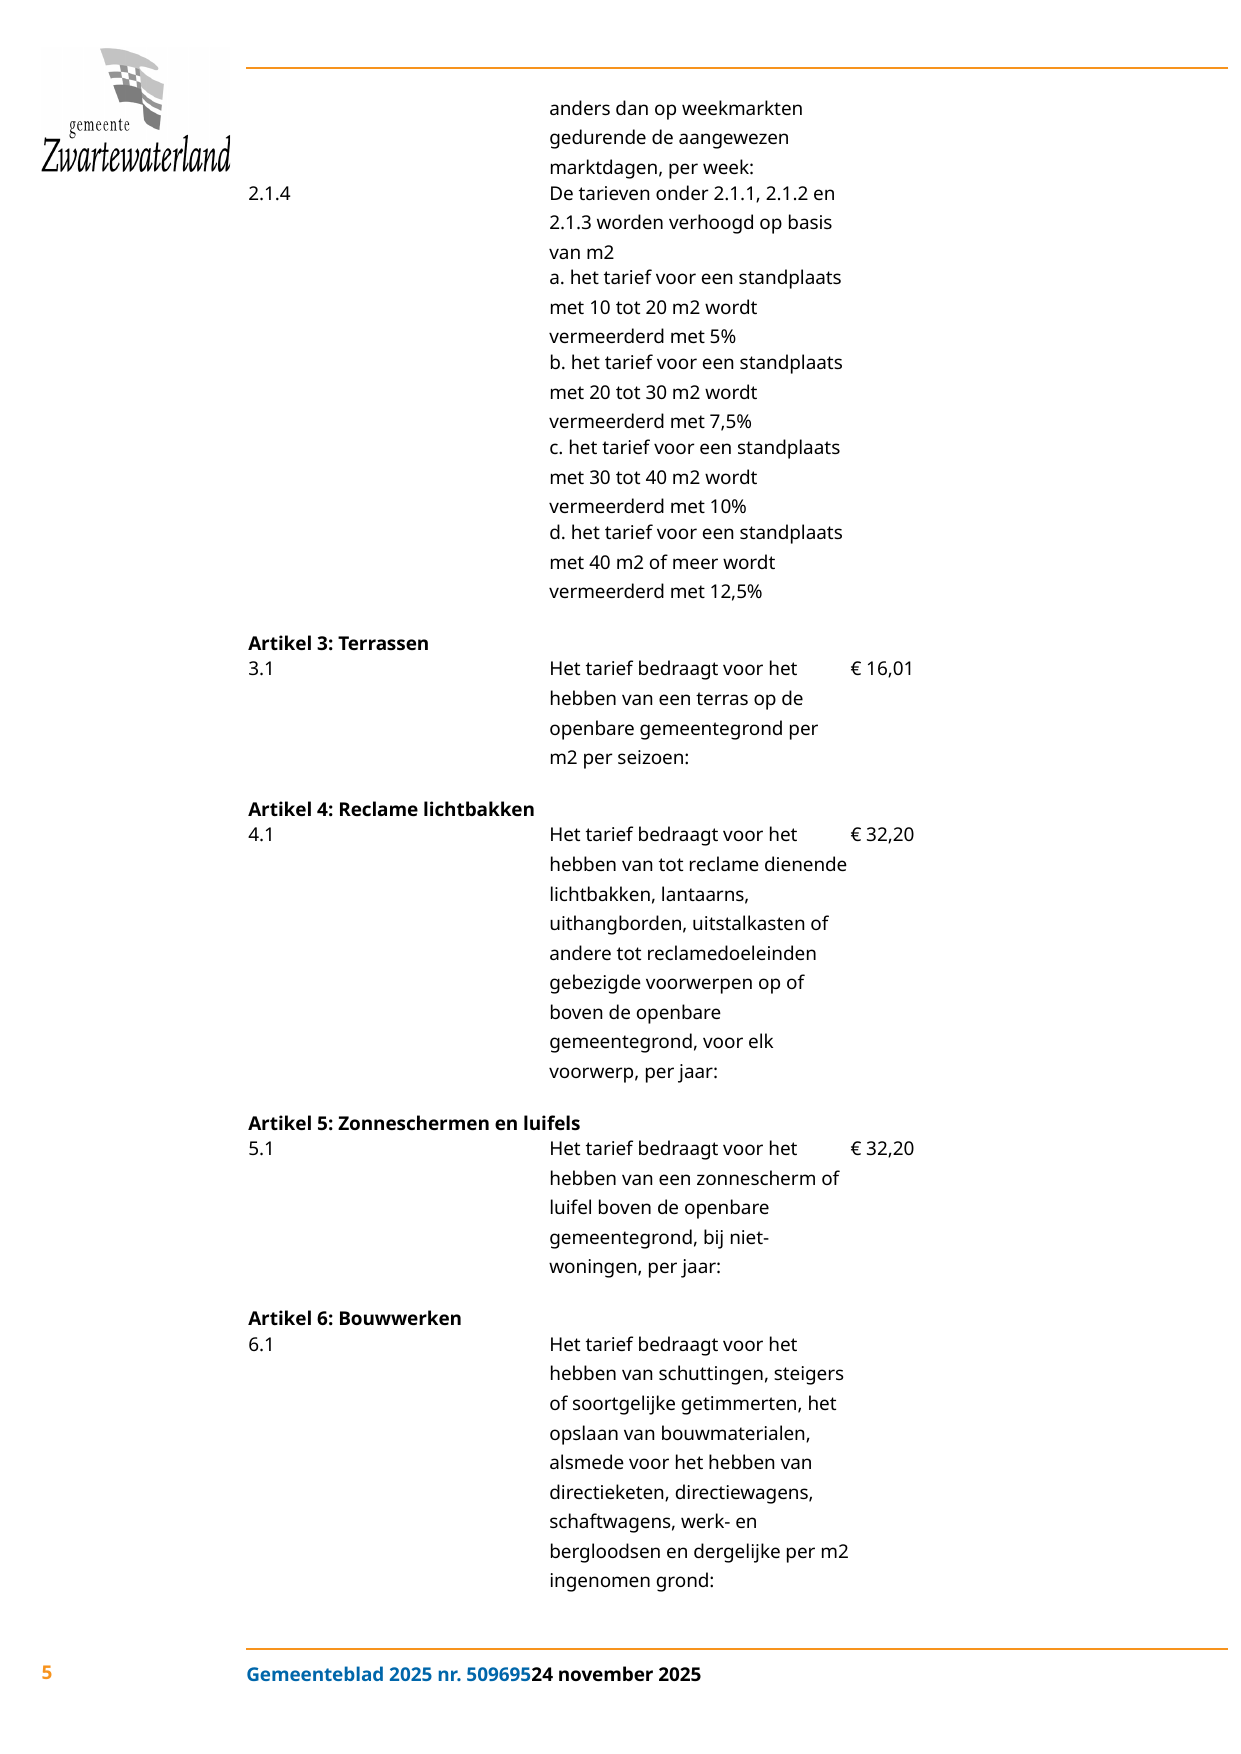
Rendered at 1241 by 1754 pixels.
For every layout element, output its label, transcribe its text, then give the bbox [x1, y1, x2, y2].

table_cell d. het tarief voor een standplaats met 40 m2 of meer wordt vermeerderd met 12,5% [549, 519, 850, 604]
table_cell € 32,20 [850, 1135, 1152, 1279]
table_cell [248, 95, 549, 180]
table_cell [248, 434, 549, 519]
table_cell Artikel 4: Reclame lichtbakken [248, 796, 1152, 822]
table_cell 6.1 [248, 1331, 549, 1593]
table_cell [850, 350, 1152, 434]
table_cell Het tarief bedraagt voor het hebben van een zonnescherm of luifel boven de openbare gemeentegrond, bij niet-woningen, per jaar: [549, 1135, 850, 1279]
table_cell [248, 1084, 1152, 1110]
table_cell [850, 519, 1152, 604]
table_cell [850, 95, 1152, 180]
table_cell [248, 770, 549, 796]
table_cell € 32,20 [850, 822, 1152, 1084]
table_cell [850, 265, 1152, 349]
table_cell [850, 1331, 1152, 1593]
table_cell [850, 180, 1152, 264]
table_cell [549, 770, 850, 796]
table_cell c. het tarief voor een standplaats met 30 tot 40 m2 wordt vermeerderd met 10% [549, 434, 850, 519]
table_cell [248, 1280, 1152, 1305]
table_cell [248, 519, 549, 604]
table_cell anders dan op weekmarkten gedurende de aangewezen marktdagen, per week: [549, 95, 850, 180]
table_cell [248, 604, 1152, 630]
table_cell a. het tarief voor een standplaats met 10 tot 20 m2 wordt vermeerderd met 5% [549, 265, 850, 349]
table_cell De tarieven onder 2.1.1, 2.1.2 en 2.1.3 worden verhoogd op basis van m2 [549, 180, 850, 264]
table_cell Artikel 5: Zonneschermen en luifels [248, 1110, 1152, 1135]
table_cell 5.1 [248, 1135, 549, 1279]
table_cell [248, 350, 549, 434]
table_cell Het tarief bedraagt voor het hebben van tot reclame dienende lichtbakken, lantaarns, uithangborden, uitstalkasten of andere tot reclamedoeleinden gebezigde voorwerpen op of boven de openbare gemeentegrond, voor elk voorwerp, per jaar: [549, 822, 850, 1084]
table_cell 3.1 [248, 656, 549, 770]
table_cell € 16,01 [850, 656, 1152, 770]
table_cell [850, 770, 1152, 796]
table_cell [850, 434, 1152, 519]
table_cell 4.1 [248, 822, 549, 1084]
table_cell Artikel 6: Bouwwerken [248, 1305, 1152, 1331]
table_cell 2.1.4 [248, 180, 549, 264]
table_cell b. het tarief voor een standplaats met 20 tot 30 m2 wordt vermeerderd met 7,5% [549, 350, 850, 434]
table_cell Het tarief bedraagt voor het hebben van een terras op de openbare gemeentegrond per m2 per seizoen: [549, 656, 850, 770]
table_cell Artikel 3: Terrassen [248, 630, 1152, 656]
picture [41, 47, 231, 172]
table_cell [248, 265, 549, 349]
table_cell Het tarief bedraagt voor het hebben van schuttingen, steigers of soortgelijke getimmerten, het opslaan van bouwmaterialen, alsmede voor het hebben van directieketen, directiewagens, schaftwagens, werk- en bergloodsen en dergelijke per m2 ingenomen grond: [549, 1331, 850, 1593]
